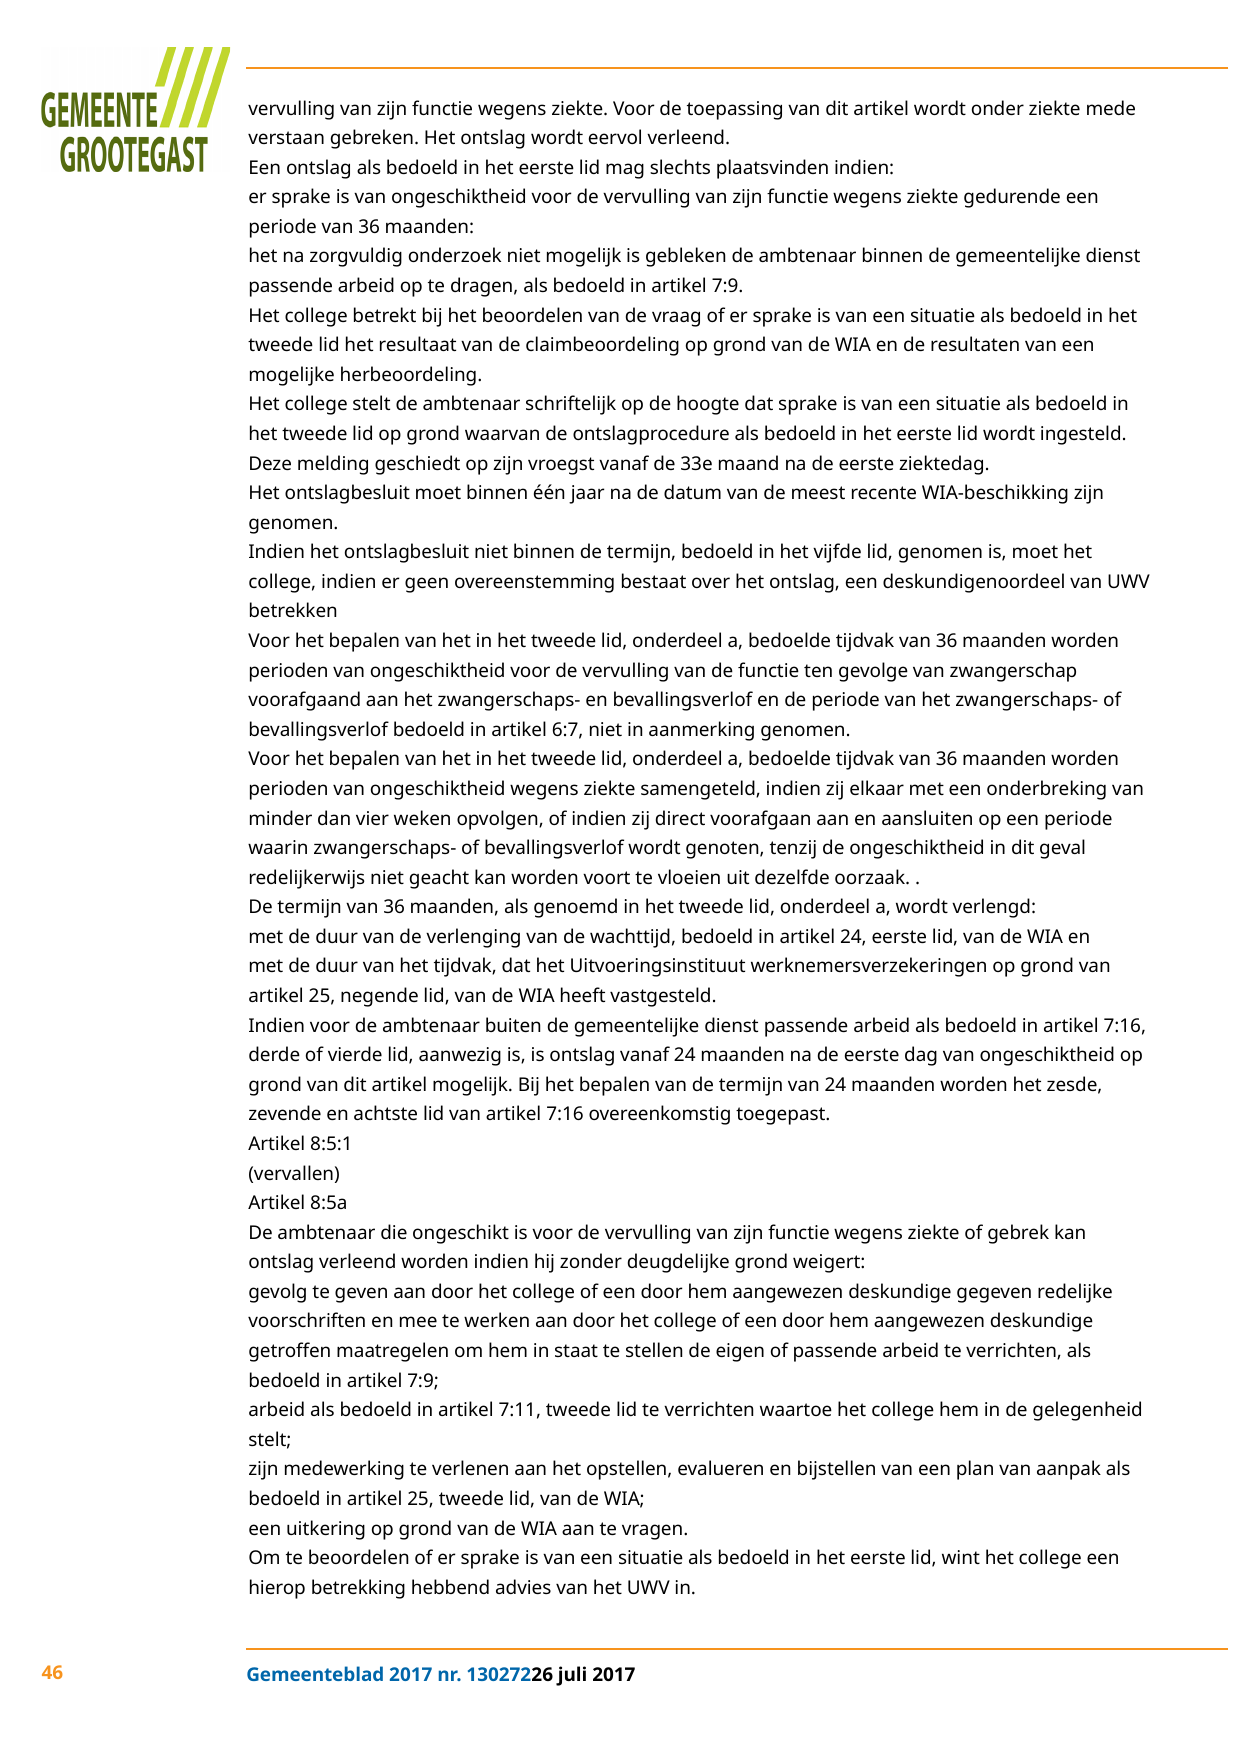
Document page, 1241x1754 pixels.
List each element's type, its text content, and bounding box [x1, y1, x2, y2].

text De ambtenaar die ongeschikt is voor de vervulling van zijn functie wegens ziekte of gebrek kan ontslag verleend worden indien hij zonder deugdelijke grond weigert: [248, 1219, 1152, 1274]
text Het ontslagbesluit moet binnen één jaar na de datum van de meest recente WIA-beschikking zijn genomen. [248, 479, 1152, 535]
text er sprake is van ongeschiktheid voor de vervulling van zijn functie wegens ziekte gedurende een periode van 36 maanden: [248, 183, 1152, 239]
text vervulling van zijn functie wegens ziekte. Voor de toepassing van dit artikel wordt onder ziekte mede verstaan gebreken. Het ontslag wordt eervol verleend. [248, 95, 1152, 150]
text Artikel 8:5a [248, 1189, 1152, 1215]
text Om te beoordelen of er sprake is van een situatie als bedoeld in het eerste lid, wint het college een hierop betrekking hebbend advies van het UWV in. [248, 1544, 1152, 1600]
text gevolg te geven aan door het college of een door hem aangewezen deskundige gegeven redelijke voorschriften en mee te werken aan door het college of een door hem aangewezen deskundige getroffen maatregelen om hem in staat te stellen de eigen of passende arbeid te verrichten, als bedoeld in artikel 7:9; [248, 1278, 1152, 1393]
text zijn medewerking te verlenen aan het opstellen, evalueren en bijstellen van een plan van aanpak als bedoeld in artikel 25, tweede lid, van de WIA; [248, 1456, 1152, 1511]
text arbeid als bedoeld in artikel 7:11, tweede lid te verrichten waartoe het college hem in de gelegenheid stelt; [248, 1396, 1152, 1452]
picture [41, 47, 231, 172]
text Indien het ontslagbesluit niet binnen de termijn, bedoeld in het vijfde lid, genomen is, moet het college, indien er geen overeenstemming bestaat over het ontslag, een deskundigenoordeel van UWV betrekken [248, 538, 1152, 623]
text een uitkering op grond van de WIA aan te vragen. [248, 1515, 1152, 1541]
text Een ontslag als bedoeld in het eerste lid mag slechts plaatsvinden indien: [248, 154, 1152, 180]
text het na zorgvuldig onderzoek niet mogelijk is gebleken de ambtenaar binnen de gemeentelijke dienst passende arbeid op te dragen, als bedoeld in artikel 7:9. [248, 243, 1152, 298]
text (vervallen) [248, 1160, 1152, 1186]
text Voor het bepalen van het in het tweede lid, onderdeel a, bedoelde tijdvak van 36 maanden worden perioden van ongeschiktheid wegens ziekte samengeteld, indien zij elkaar met een onderbreking van minder dan vier weken opvolgen, of indien zij direct voorafgaan aan en aansluiten op een periode waarin zwangerschaps- of bevallingsverlof wordt genoten, tenzij de ongeschiktheid in dit geval redelijkerwijs niet geacht kan worden voort te vloeien uit dezelfde oorzaak. . [248, 746, 1152, 890]
text Het college stelt de ambtenaar schriftelijk op de hoogte dat sprake is van een situatie als bedoeld in het tweede lid op grond waarvan de ontslagprocedure als bedoeld in het eerste lid wordt ingesteld. Deze melding geschiedt op zijn vroegst vanaf de 33e maand na de eerste ziektedag. [248, 391, 1152, 476]
text met de duur van het tijdvak, dat het Uitvoeringsinstituut werknemersverzekeringen op grond van artikel 25, negende lid, van de WIA heeft vastgesteld. [248, 953, 1152, 1008]
text met de duur van de verlenging van de wachttijd, bedoeld in artikel 24, eerste lid, van de WIA en [248, 923, 1152, 949]
text Voor het bepalen van het in het tweede lid, onderdeel a, bedoelde tijdvak van 36 maanden worden perioden van ongeschiktheid voor de vervulling van de functie ten gevolge van zwangerschap voorafgaand aan het zwangerschaps- en bevallingsverlof en de periode van het zwangerschaps- of bevallingsverlof bedoeld in artikel 6:7, niet in aanmerking genomen. [248, 627, 1152, 742]
text De termijn van 36 maanden, als genoemd in het tweede lid, onderdeel a, wordt verlengd: [248, 893, 1152, 919]
text Indien voor de ambtenaar buiten de gemeentelijke dienst passende arbeid als bedoeld in artikel 7:16, derde of vierde lid, aanwezig is, is ontslag vanaf 24 maanden na de eerste dag van ongeschiktheid op grond van dit artikel mogelijk. Bij het bepalen van de termijn van 24 maanden worden het zesde, zevende en achtste lid van artikel 7:16 overeenkomstig toegepast. [248, 1012, 1152, 1126]
text Artikel 8:5:1 [248, 1130, 1152, 1156]
text Het college betrekt bij het beoordelen van de vraag of er sprake is van een situatie als bedoeld in het tweede lid het resultaat van de claimbeoordeling op grond van de WIA en de resultaten van een mogelijke herbeoordeling. [248, 302, 1152, 387]
